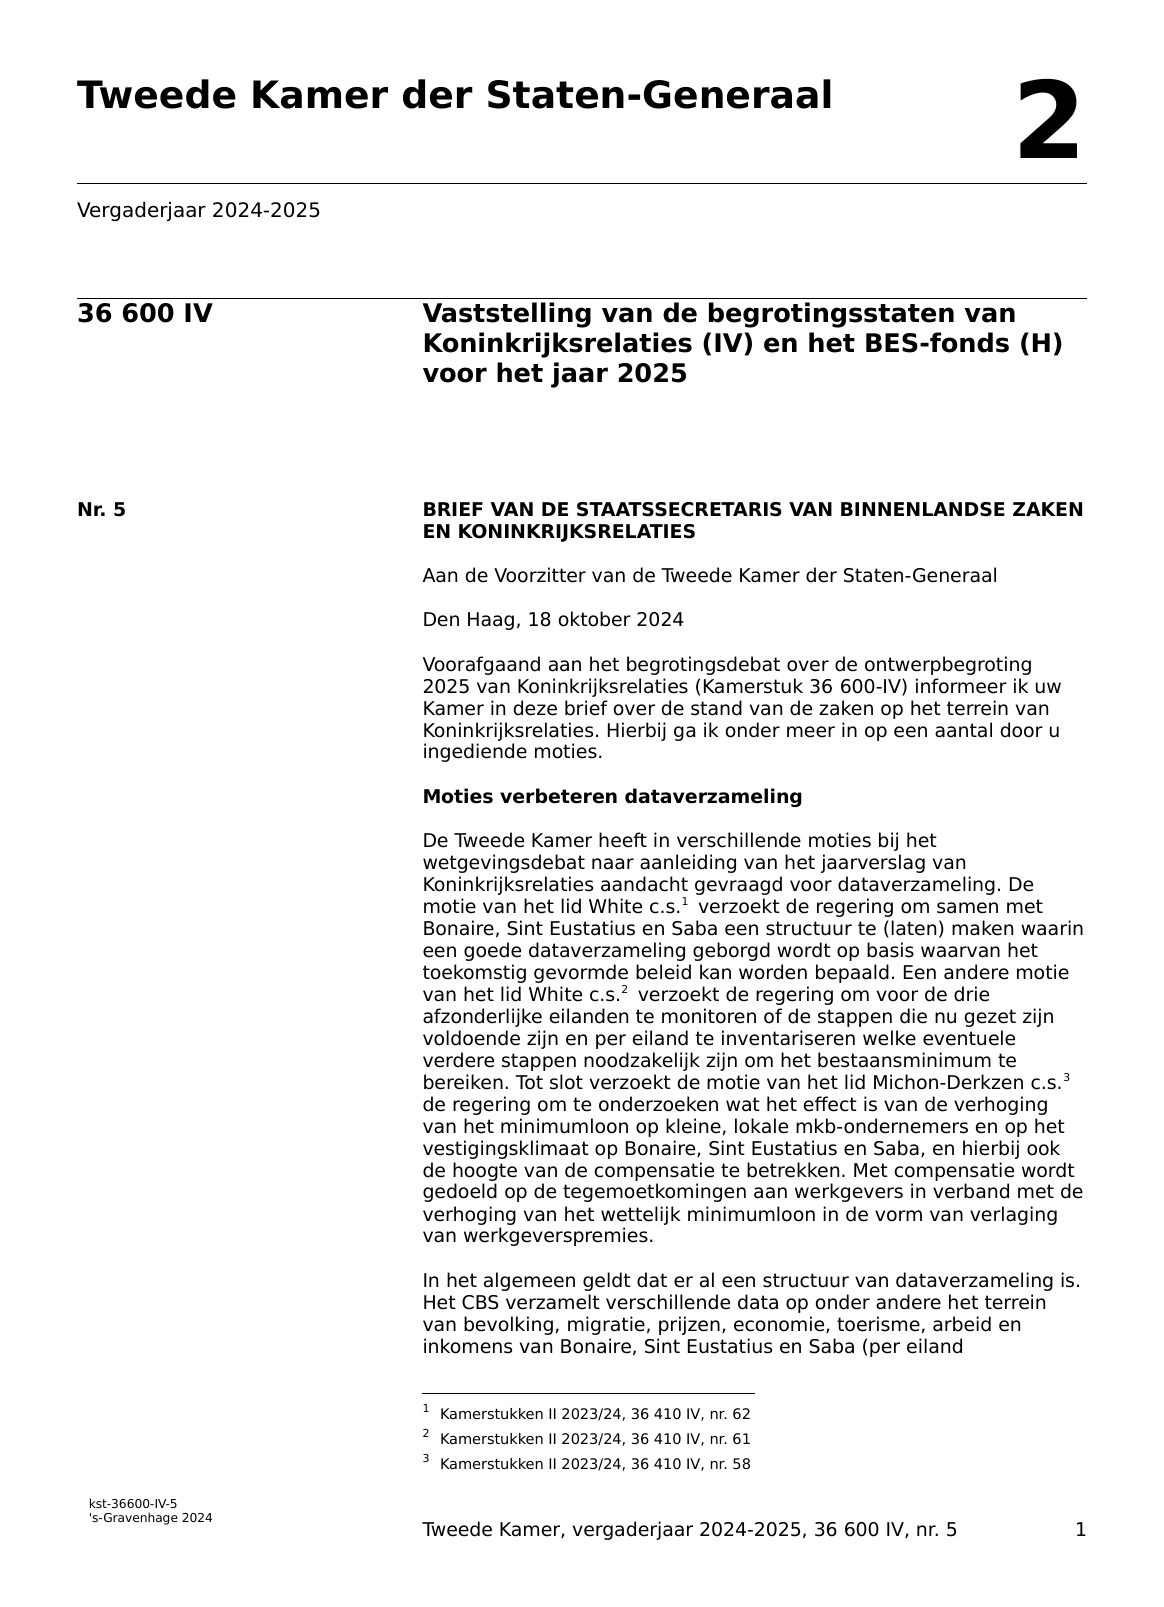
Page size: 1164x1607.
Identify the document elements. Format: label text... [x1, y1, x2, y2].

text 's-Gravenhage 2024 [88, 1511, 323, 1525]
table_header 2 [886, 59, 1087, 183]
text Kamerstukken II 2023/24, 36 410 IV, nr. 62 [422, 1402, 1087, 1424]
text Kamerstukken II 2023/24, 36 410 IV, nr. 61 [422, 1427, 1087, 1449]
text Kamerstukken II 2023/24, 36 410 IV, nr. 58 [422, 1452, 1087, 1474]
subtitle Nr. 5 BRIEF VAN DE STAATSSECRETARIS VAN BINNENLANDSE ZAKEN EN KONINKRIJKSRELATIES [77, 499, 1087, 543]
table_header Tweede Kamer der Staten-Generaal [77, 59, 886, 183]
text Den Haag, 18 oktober 2024 [422, 609, 1087, 631]
text Aan de Voorzitter van de Tweede Kamer der Staten-Generaal [422, 565, 1087, 587]
text De Tweede Kamer heeft in verschillende moties bij het wetgevingsdebat naar aanleiding van het jaarverslag van Koninkrijksrelaties aandacht gevraagd voor dataverzameling. De motie van het lid White c.s. verzoekt de regering om samen met Bonaire, Sint Eustatius en Saba een structuur te (laten) maken waarin een goede dataverzameling geborgd wordt op basis waarvan het toekomstig gevormde beleid kan worden bepaald. Een andere motie van het lid White c.s. verzoekt de regering om voor de drie afzonderlijke eilanden te monitoren of de stappen die nu gezet zijn voldoende zijn en per eiland te inventariseren welke eventuele verdere stappen noodzakelijk zijn om het bestaansminimum te bereiken. Tot slot verzoekt de motie van het lid Michon-Derkzen c.s. de regering om te onderzoeken wat het effect is van de verhoging van het minimumloon op kleine, lokale mkb-ondernemers en op het vestigingsklimaat op Bonaire, Sint Eustatius en Saba, en hierbij ook de hoogte van de compensatie te betrekken. Met compensatie wordt gedoeld op de tegemoetkomingen aan werkgevers in verband met de verhoging van het wettelijk minimumloon in de vorm van verlaging van werkgeverspremies. [422, 830, 1087, 1247]
table_cell Vergaderjaar 2024-2025 [77, 184, 1087, 298]
subtitle Moties verbeteren dataverzameling [422, 786, 1087, 808]
text Voorafgaand aan het begrotingsdebat over de ontwerpbegroting 2025 van Koninkrijksrelaties (Kamerstuk 36 600-IV) informeer ik uw Kamer in deze brief over de stand van de zaken op het terrein van Koninkrijksrelaties. Hierbij ga ik onder meer in op een aantal door u ingediende moties. [422, 653, 1087, 763]
text kst-36600-IV-5 [88, 1497, 323, 1511]
text In het algemeen geldt dat er al een structuur van dataverzameling is. Het CBS verzamelt verschillende data op onder andere het terrein van bevolking, migratie, prijzen, economie, toerisme, arbeid en inkomens van Bonaire, Sint Eustatius en Saba (per eiland [422, 1269, 1087, 1357]
subtitle 36 600 IV Vaststelling van de begrotingsstaten van Koninkrijksrelaties (IV) en het BES-fonds (H) voor het jaar 2025 [77, 299, 1087, 388]
